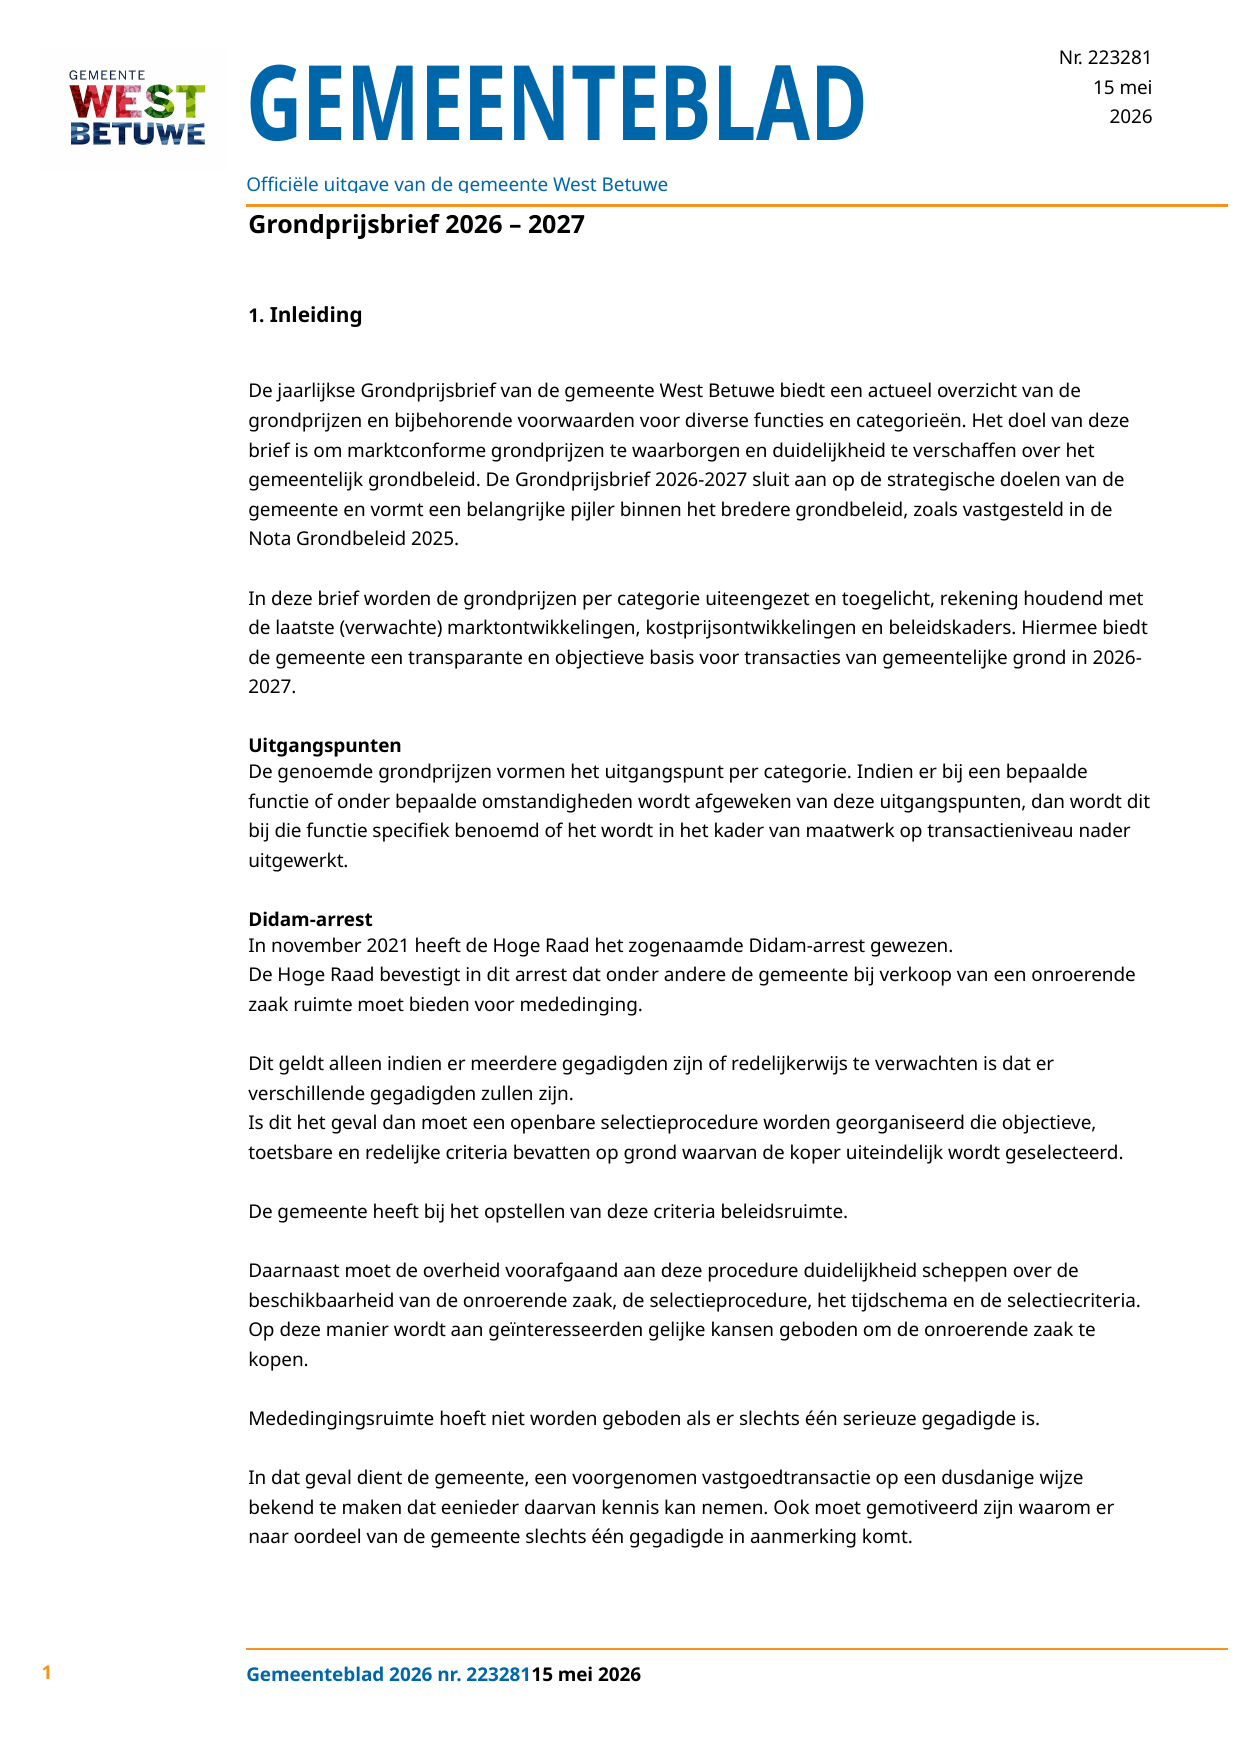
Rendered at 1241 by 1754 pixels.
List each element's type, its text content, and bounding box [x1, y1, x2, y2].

text Didam-arrest [248, 906, 1152, 932]
text De Hoge Raad bevestigt in dit arrest dat onder andere de gemeente bij verkoop van een onroerende zaak ruimte moet bieden voor mededinging. [248, 962, 1152, 1017]
text In dat geval dient de gemeente, een voorgenomen vastgoedtransactie op een dusdanige wijze bekend te maken dat eenieder daarvan kennis kan nemen. Ook moet gemotiveerd zijn waarom er naar oordeel van de gemeente slechts één gegadigde in aanmerking komt. [248, 1464, 1152, 1549]
text In november 2021 heeft de Hoge Raad het zogenaamde Didam-arrest gewezen. [248, 932, 1152, 958]
picture [41, 47, 231, 172]
text Daarnaast moet de overheid voorafgaand aan deze procedure duidelijkheid scheppen over de beschikbaarheid van de onroerende zaak, de selectieprocedure, het tijdschema en de selectiecriteria. Op deze manier wordt aan geïnteresseerden gelijke kansen geboden om de onroerende zaak te kopen. [248, 1257, 1152, 1372]
text Mededingingsruimte hoeft niet worden geboden als er slechts één serieuze gegadigde is. [248, 1405, 1152, 1431]
text 1. Inleiding [248, 300, 1152, 328]
text De jaarlijkse Grondprijsbrief van de gemeente West Betuwe biedt een actueel overzicht van de grondprijzen en bijbehorende voorwaarden voor diverse functies en categorieën. Het doel van deze brief is om marktconforme grondprijzen te waarborgen en duidelijkheid te verschaffen over het gemeentelijk grondbeleid. De Grondprijsbrief 2026-2027 sluit aan op de strategische doelen van de gemeente en vormt een belangrijke pijler binnen het bredere grondbeleid, zoals vastgesteld in de Nota Grondbeleid 2025. [248, 378, 1152, 551]
text Is dit het geval dan moet een openbare selectieprocedure worden georganiseerd die objectieve, toetsbare en redelijke criteria bevatten op grond waarvan de koper uiteindelijk wordt geselecteerd. [248, 1109, 1152, 1165]
text Grondprijsbrief 2026 – 2027 [248, 207, 1152, 241]
text De gemeente heeft bij het opstellen van deze criteria beleidsruimte. [248, 1198, 1152, 1224]
text Uitgangspunten [248, 733, 1152, 758]
text Dit geldt alleen indien er meerdere gegadigden zijn of redelijkerwijs te verwachten is dat er verschillende gegadigden zullen zijn. [248, 1050, 1152, 1106]
text De genoemde grondprijzen vormen het uitgangspunt per categorie. Indien er bij een bepaalde functie of onder bepaalde omstandigheden wordt afgeweken van deze uitgangspunten, dan wordt dit bij die functie specifiek benoemd of het wordt in het kader van maatwerk op transactieniveau nader uitgewerkt. [248, 758, 1152, 873]
text In deze brief worden de grondprijzen per categorie uiteengezet en toegelicht, rekening houdend met de laatste (verwachte) marktontwikkelingen, kostprijsontwikkelingen en beleidskaders. Hiermee biedt de gemeente een transparante en objectieve basis voor transacties van gemeentelijke grond in 2026-2027. [248, 585, 1152, 699]
